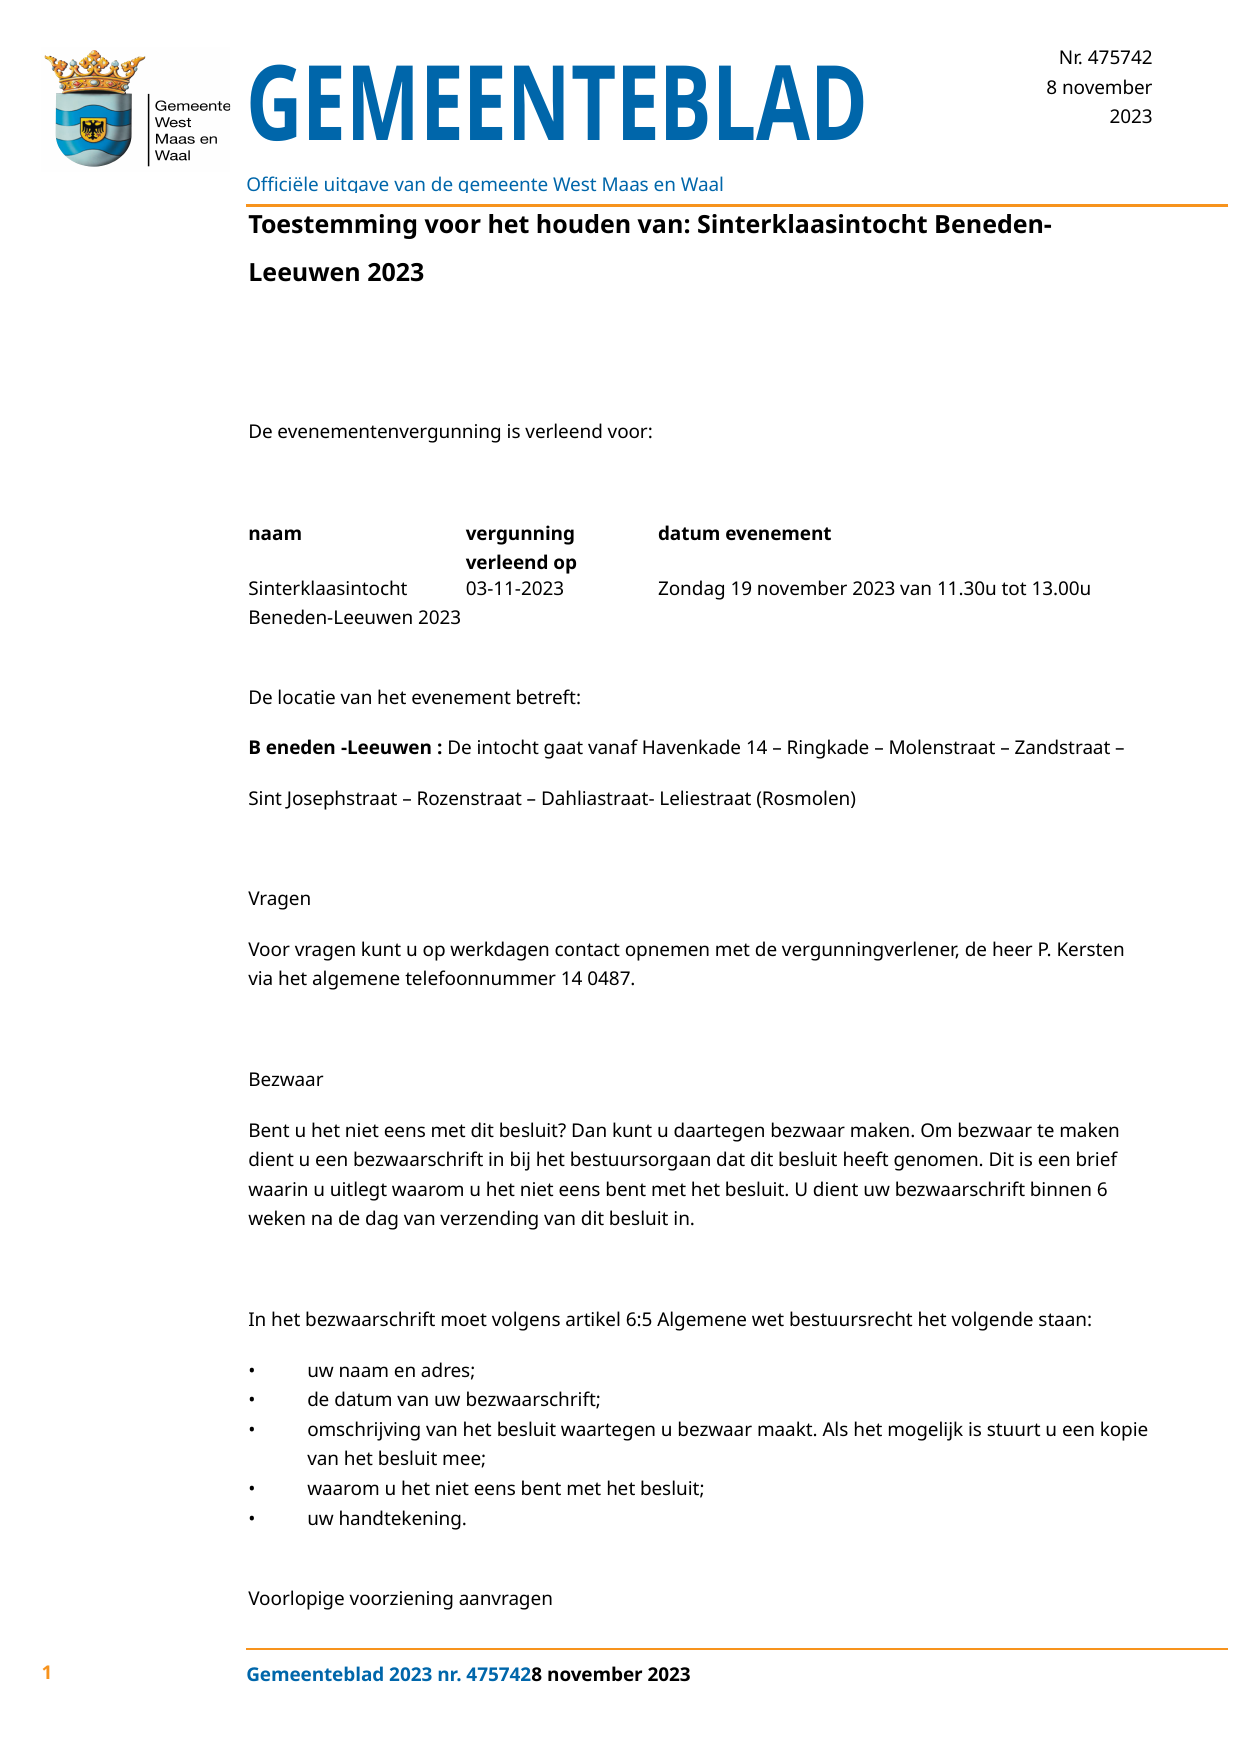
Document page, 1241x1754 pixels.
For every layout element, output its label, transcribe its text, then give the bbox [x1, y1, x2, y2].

table_cell Sinterklaasintocht Beneden-Leeuwen 2023 [248, 575, 466, 630]
text Voorlopige voorziening aanvragen [248, 1585, 1152, 1611]
table_cell Zondag 19 november 2023 van 11.30u tot 13.00u [658, 575, 1152, 630]
text In het bezwaarschrift moet volgens artikel 6:5 Algemene wet bestuursrecht het volgende staan: [248, 1306, 1152, 1332]
text Toestemming voor het houden van: Sinterklaasintocht Beneden-Leeuwen 2023 [248, 207, 1152, 288]
list uw handtekening. [248, 1505, 1152, 1531]
picture [41, 47, 231, 172]
list omschrijving van het besluit waartegen u bezwaar maakt. Als het mogelijk is stuurt u een kopie van het besluit mee; [248, 1416, 1152, 1471]
text Vragen [248, 886, 1152, 911]
list uw naam en adres; [248, 1357, 1152, 1383]
text Bent u het niet eens met dit besluit? Dan kunt u daartegen bezwaar maken. Om bezwaar te maken dient u een bezwaarschrift in bij het bestuursorgaan dat dit besluit heeft genomen. Dit is een brief waarin u uitlegt waarom u het niet eens bent met het besluit. U dient uw bezwaarschrift binnen 6 weken na de dag van verzending van dit besluit in. [248, 1117, 1152, 1231]
list waarom u het niet eens bent met het besluit; [248, 1475, 1152, 1501]
table_header vergunning verleend op [466, 520, 658, 575]
list de datum van uw bezwaarschrift; [248, 1386, 1152, 1412]
table_header datum evenement [658, 520, 1152, 575]
text Sint Josephstraat – Rozenstraat – Dahliastraat- Leliestraat (Rosmolen) [248, 785, 1152, 811]
text Voor vragen kunt u op werkdagen contact opnemen met de vergunningverlener, de heer P. Kersten via het algemene telefoonnummer 14 0487. [248, 936, 1152, 991]
table_header naam [248, 520, 466, 575]
text De evenementenvergunning is verleend voor: [248, 419, 1152, 444]
text B eneden -Leeuwen : De intocht gaat vanaf Havenkade 14 – Ringkade – Molenstraat – Zandstraat – [248, 734, 1152, 760]
text Bezwaar [248, 1066, 1152, 1092]
table_cell 03-11-2023 [466, 575, 658, 630]
text De locatie van het evenement betreft: [248, 684, 1152, 710]
